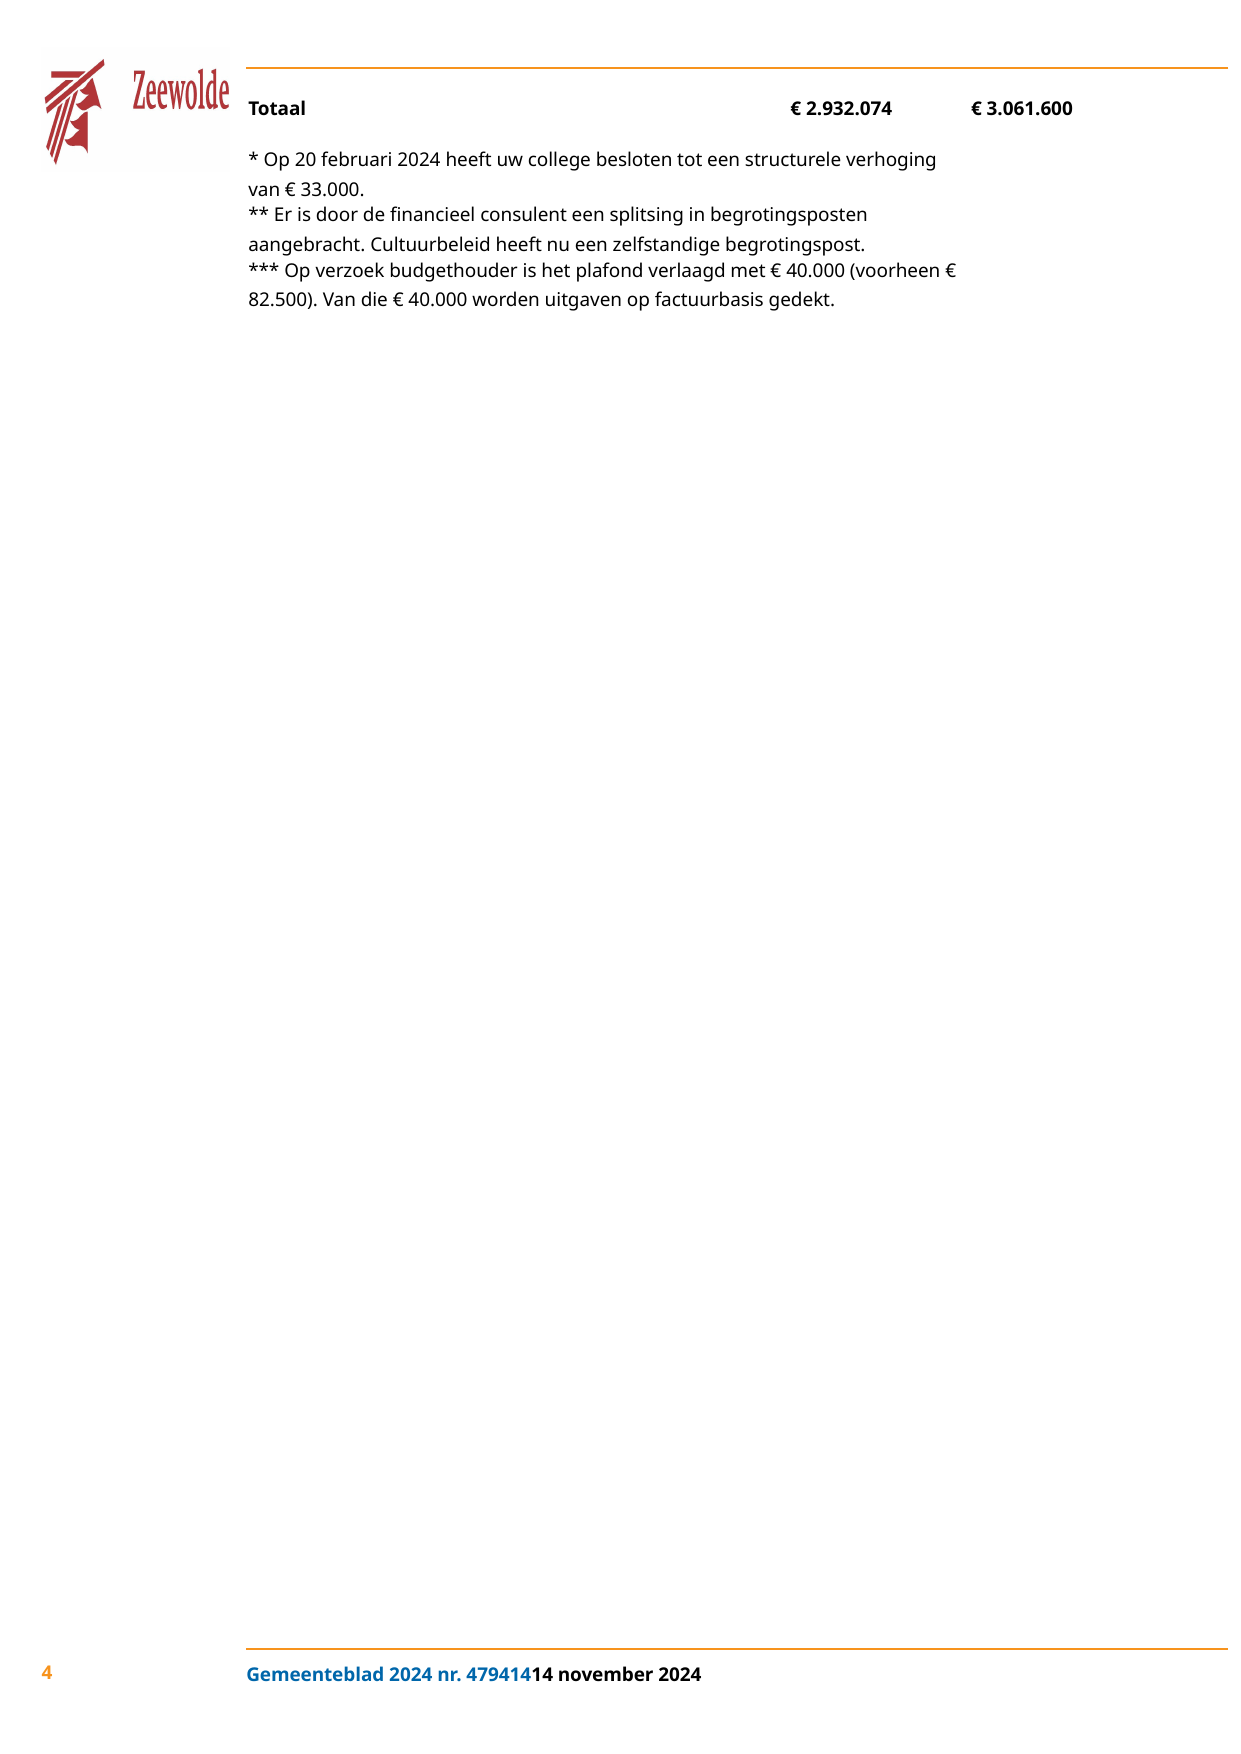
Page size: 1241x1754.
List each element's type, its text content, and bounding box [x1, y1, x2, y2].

table_cell [429, 95, 609, 121]
table_cell [971, 257, 1152, 312]
table_cell [971, 121, 1152, 146]
table_cell [790, 121, 971, 146]
table_cell [429, 121, 609, 146]
table_cell * Op 20 februari 2024 heeft uw college besloten tot een structurele verhoging van € 33.000. [248, 146, 971, 202]
table_cell [609, 121, 790, 146]
table_cell ** Er is door de financieel consulent een splitsing in begrotingsposten aangebracht. Cultuurbeleid heeft nu een zelfstandige begrotingspost. [248, 202, 971, 257]
table_cell [609, 95, 790, 121]
table_cell [248, 121, 429, 146]
picture [41, 47, 231, 172]
table_cell [971, 146, 1152, 202]
table_cell Totaal [248, 95, 429, 121]
table_cell € 3.061.600 [971, 95, 1152, 121]
table_cell € 2.932.074 [790, 95, 971, 121]
table_cell *** Op verzoek budgethouder is het plafond verlaagd met € 40.000 (voorheen € 82.500). Van die € 40.000 worden uitgaven op factuurbasis gedekt. [248, 257, 971, 312]
table_cell [971, 202, 1152, 257]
